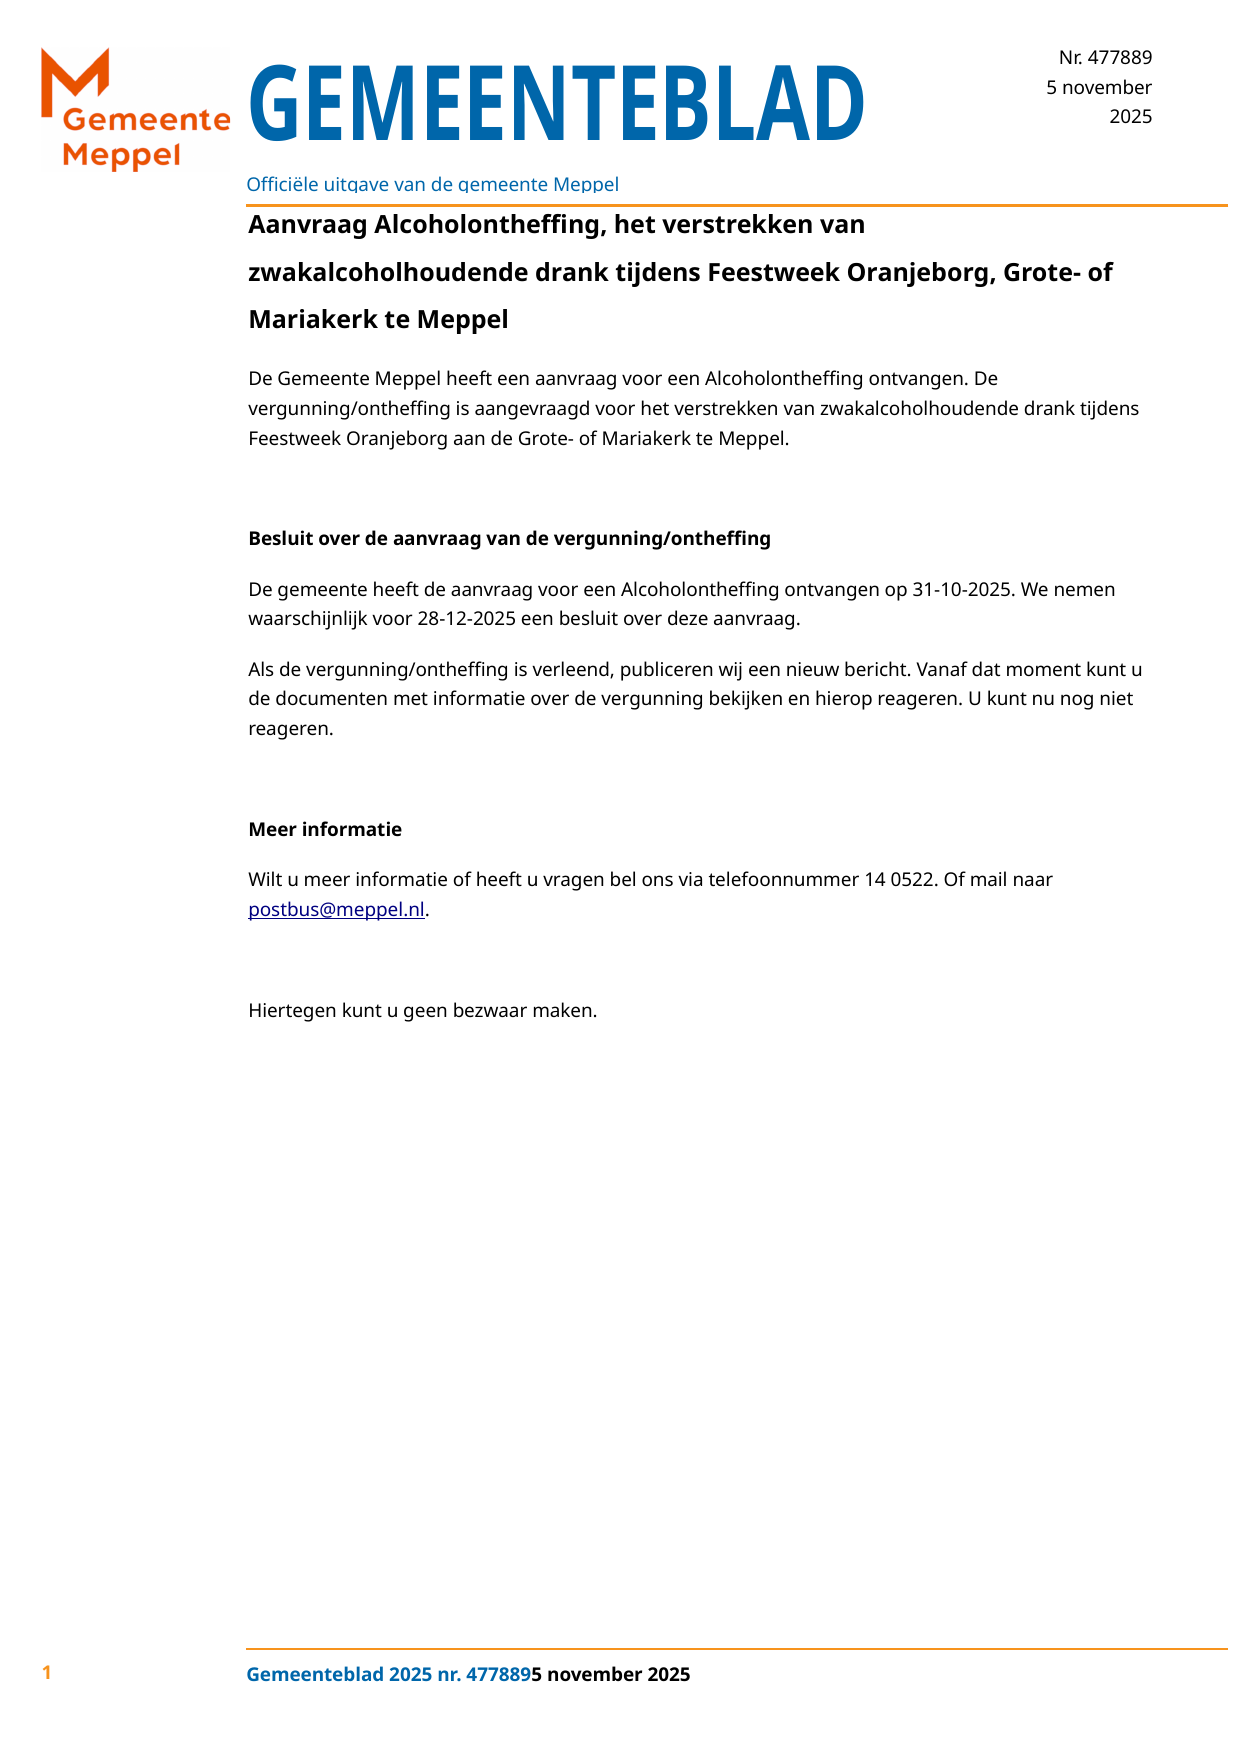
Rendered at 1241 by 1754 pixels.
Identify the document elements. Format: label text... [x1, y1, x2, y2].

text Besluit over de aanvraag van de vergunning/ontheffing [248, 526, 1152, 551]
text De gemeente heeft de aanvraag voor een Alcoholontheffing ontvangen op 31-10-2025. We nemen waarschijnlijk voor 28-12-2025 een besluit over deze aanvraag. [248, 576, 1152, 631]
text De Gemeente Meppel heeft een aanvraag voor een Alcoholontheffing ontvangen. De vergunning/ontheffing is aangevraagd voor het verstrekken van zwakalcoholhoudende drank tijdens Feestweek Oranjeborg aan de Grote- of Mariakerk te Meppel. [248, 366, 1152, 450]
text Wilt u meer informatie of heeft u vragen bel ons via telefoonnummer 14 0522. Of mail naar postbus@meppel.nl. [248, 866, 1152, 922]
text Meer informatie [248, 816, 1152, 842]
text Aanvraag Alcoholontheffing, het verstrekken van zwakalcoholhoudende drank tijdens Feestweek Oranjeborg, Grote- of Mariakerk te Meppel [248, 207, 1152, 336]
text Hiertegen kunt u geen bezwaar maken. [248, 997, 1152, 1022]
picture [41, 47, 231, 172]
text Als de vergunning/ontheffing is verleend, publiceren wij een nieuw bericht. Vanaf dat moment kunt u de documenten met informatie over de vergunning bekijken en hierop reageren. U kunt nu nog niet reageren. [248, 656, 1152, 741]
